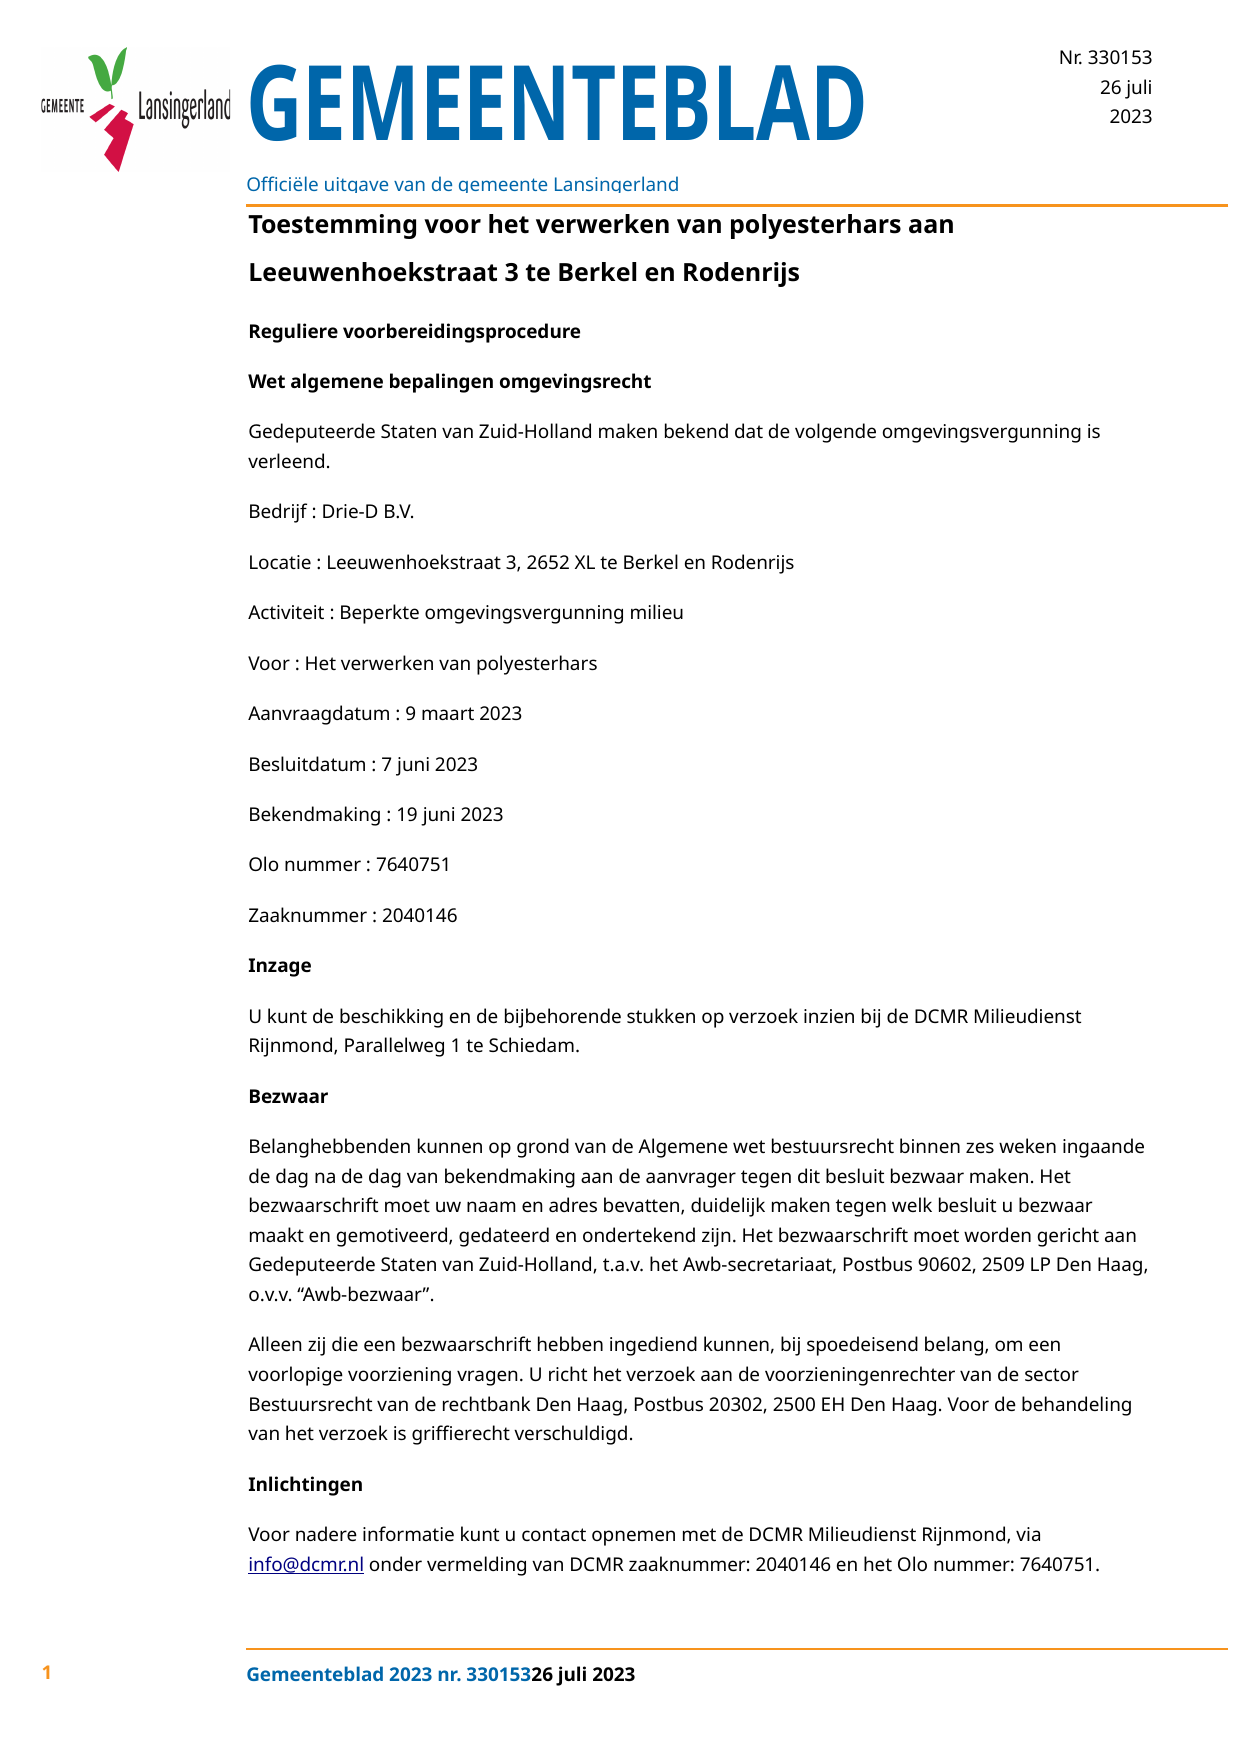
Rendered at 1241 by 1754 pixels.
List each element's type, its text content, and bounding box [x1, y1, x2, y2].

text Alleen zij die een bezwaarschrift hebben ingediend kunnen, bij spoedeisend belang, om een voorlopige voorziening vragen. U richt het verzoek aan de voorzieningenrechter van de sector Bestuursrecht van de rechtbank Den Haag, Postbus 20302, 2500 EH Den Haag. Voor de behandeling van het verzoek is griffierecht verschuldigd. [248, 1332, 1152, 1446]
text Gedeputeerde Staten van Zuid-Holland maken bekend dat de volgende omgevingsvergunning is verleend. [248, 419, 1152, 474]
text Inzage [248, 952, 1152, 978]
text Reguliere voorbereidingsprocedure [248, 318, 1152, 344]
text Inlichtingen [248, 1471, 1152, 1497]
text Locatie : Leeuwenhoekstraat 3, 2652 XL te Berkel en Rodenrijs [248, 549, 1152, 575]
text Voor nadere informatie kunt u contact opnemen met de DCMR Milieudienst Rijnmond, via info@dcmr.nl onder vermelding van DCMR zaaknummer: 2040146 en het Olo nummer: 7640751. [248, 1521, 1152, 1577]
text Zaaknummer : 2040146 [248, 902, 1152, 928]
text U kunt de beschikking en de bijbehorende stukken op verzoek inzien bij de DCMR Milieudienst Rijnmond, Parallelweg 1 te Schiedam. [248, 1003, 1152, 1058]
text Olo nummer : 7640751 [248, 852, 1152, 877]
text Besluitdatum : 7 juni 2023 [248, 751, 1152, 777]
text Belanghebbenden kunnen op grond van de Algemene wet bestuursrecht binnen zes weken ingaande de dag na de dag van bekendmaking aan de aanvrager tegen dit besluit bezwaar maken. Het bezwaarschrift moet uw naam en adres bevatten, duidelijk maken tegen welk besluit u bezwaar maakt en gemotiveerd, gedateerd en ondertekend zijn. Het bezwaarschrift moet worden gericht aan Gedeputeerde Staten van Zuid-Holland, t.a.v. het Awb-secretariaat, Postbus 90602, 2509 LP Den Haag, o.v.v. “Awb-bezwaar”. [248, 1133, 1152, 1307]
text Bekendmaking : 19 juni 2023 [248, 801, 1152, 827]
text Bezwaar [248, 1083, 1152, 1109]
text Wet algemene bepalingen omgevingsrecht [248, 368, 1152, 394]
text Toestemming voor het verwerken van polyesterhars aan Leeuwenhoekstraat 3 te Berkel en Rodenrijs [248, 207, 1152, 288]
text Activiteit : Beperkte omgevingsvergunning milieu [248, 599, 1152, 625]
picture [41, 47, 231, 172]
text Bedrijf : Drie-D B.V. [248, 499, 1152, 524]
text Voor : Het verwerken van polyesterhars [248, 650, 1152, 676]
text Aanvraagdatum : 9 maart 2023 [248, 700, 1152, 726]
